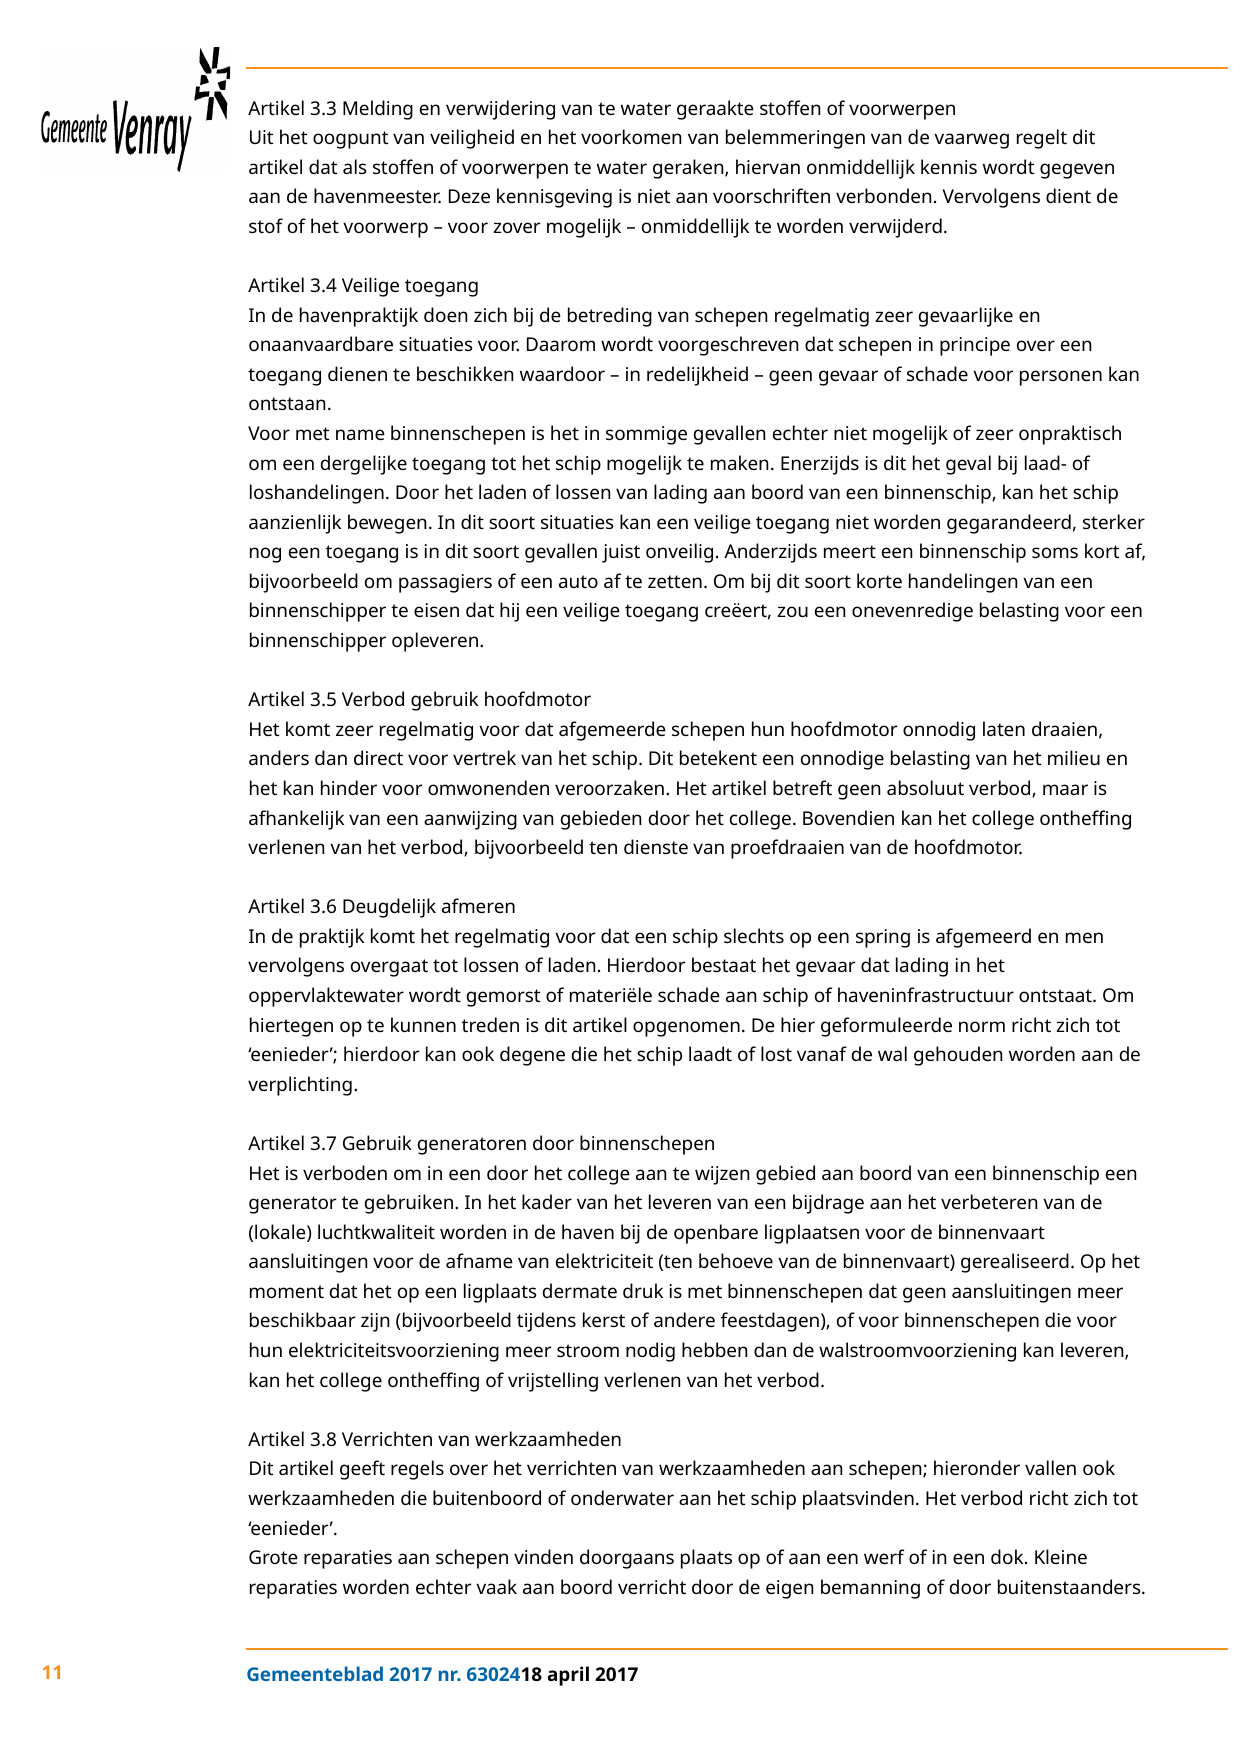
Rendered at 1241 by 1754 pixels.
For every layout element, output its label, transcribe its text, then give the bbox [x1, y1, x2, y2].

text Artikel 3.6 Deugdelijk afmeren [248, 893, 1152, 919]
text In de havenpraktijk doen zich bij de betreding van schepen regelmatig zeer gevaarlijke en onaanvaardbare situaties voor. Daarom wordt voorgeschreven dat schepen in principe over een toegang dienen te beschikken waardoor – in redelijkheid – geen gevaar of schade voor personen kan ontstaan. [248, 302, 1152, 416]
text Voor met name binnenschepen is het in sommige gevallen echter niet mogelijk of zeer onpraktisch om een dergelijke toegang tot het schip mogelijk te maken. Enerzijds is dit het geval bij laad- of loshandelingen. Door het laden of lossen van lading aan boord van een binnenschip, kan het schip aanzienlijk bewegen. In dit soort situaties kan een veilige toegang niet worden gegarandeerd, sterker nog een toegang is in dit soort gevallen juist onveilig. Anderzijds meert een binnenschip soms kort af, bijvoorbeeld om passagiers of een auto af te zetten. Om bij dit soort korte handelingen van een binnenschipper te eisen dat hij een veilige toegang creëert, zou een onevenredige belasting voor een binnenschipper opleveren. [248, 420, 1152, 653]
text Artikel 3.4 Veilige toegang [248, 272, 1152, 298]
text Het is verboden om in een door het college aan te wijzen gebied aan boord van een binnenschip een generator te gebruiken. In het kader van het leveren van een bijdrage aan het verbeteren van de (lokale) luchtkwaliteit worden in de haven bij de openbare ligplaatsen voor de binnenvaart aansluitingen voor de afname van elektriciteit (ten behoeve van de binnenvaart) gerealiseerd. Op het moment dat het op een ligplaats dermate druk is met binnenschepen dat geen aansluitingen meer beschikbaar zijn (bijvoorbeeld tijdens kerst of andere feestdagen), of voor binnenschepen die voor hun elektriciteitsvoorziening meer stroom nodig hebben dan de walstroomvoorziening kan leveren, kan het college ontheffing of vrijstelling verlenen van het verbod. [248, 1160, 1152, 1393]
text Het komt zeer regelmatig voor dat afgemeerde schepen hun hoofdmotor onnodig laten draaien, anders dan direct voor vertrek van het schip. Dit betekent een onnodige belasting van het milieu en het kan hinder voor omwonenden veroorzaken. Het artikel betreft geen absoluut verbod, maar is afhankelijk van een aanwijzing van gebieden door het college. Bovendien kan het college ontheffing verlenen van het verbod, bijvoorbeeld ten dienste van proefdraaien van de hoofdmotor. [248, 716, 1152, 860]
text Grote reparaties aan schepen vinden doorgaans plaats op of aan een werf of in een dok. Kleine reparaties worden echter vaak aan boord verricht door de eigen bemanning of door buitenstaanders. [248, 1544, 1152, 1600]
text Dit artikel geeft regels over het verrichten van werkzaamheden aan schepen; hieronder vallen ook werkzaamheden die buitenboord of onderwater aan het schip plaatsvinden. Het verbod richt zich tot ‘eenieder’. [248, 1456, 1152, 1541]
text Artikel 3.5 Verbod gebruik hoofdmotor [248, 686, 1152, 712]
text Uit het oogpunt van veiligheid en het voorkomen van belemmeringen van de vaarweg regelt dit artikel dat als stoffen of voorwerpen te water geraken, hiervan onmiddellijk kennis wordt gegeven aan de havenmeester. Deze kennisgeving is niet aan voorschriften verbonden. Vervolgens dient de stof of het voorwerp – voor zover mogelijk – onmiddellijk te worden verwijderd. [248, 124, 1152, 239]
text Artikel 3.3 Melding en verwijdering van te water geraakte stoffen of voorwerpen [248, 95, 1152, 121]
text In de praktijk komt het regelmatig voor dat een schip slechts op een spring is afgemeerd en men vervolgens overgaat tot lossen of laden. Hierdoor bestaat het gevaar dat lading in het oppervlaktewater wordt gemorst of materiële schade aan schip of haveninfrastructuur ontstaat. Om hiertegen op te kunnen treden is dit artikel opgenomen. De hier geformuleerde norm richt zich tot ‘eenieder’; hierdoor kan ook degene die het schip laadt of lost vanaf de wal gehouden worden aan de verplichting. [248, 923, 1152, 1097]
picture [41, 47, 231, 172]
text Artikel 3.8 Verrichten van werkzaamheden [248, 1426, 1152, 1452]
text Artikel 3.7 Gebruik generatoren door binnenschepen [248, 1130, 1152, 1156]
